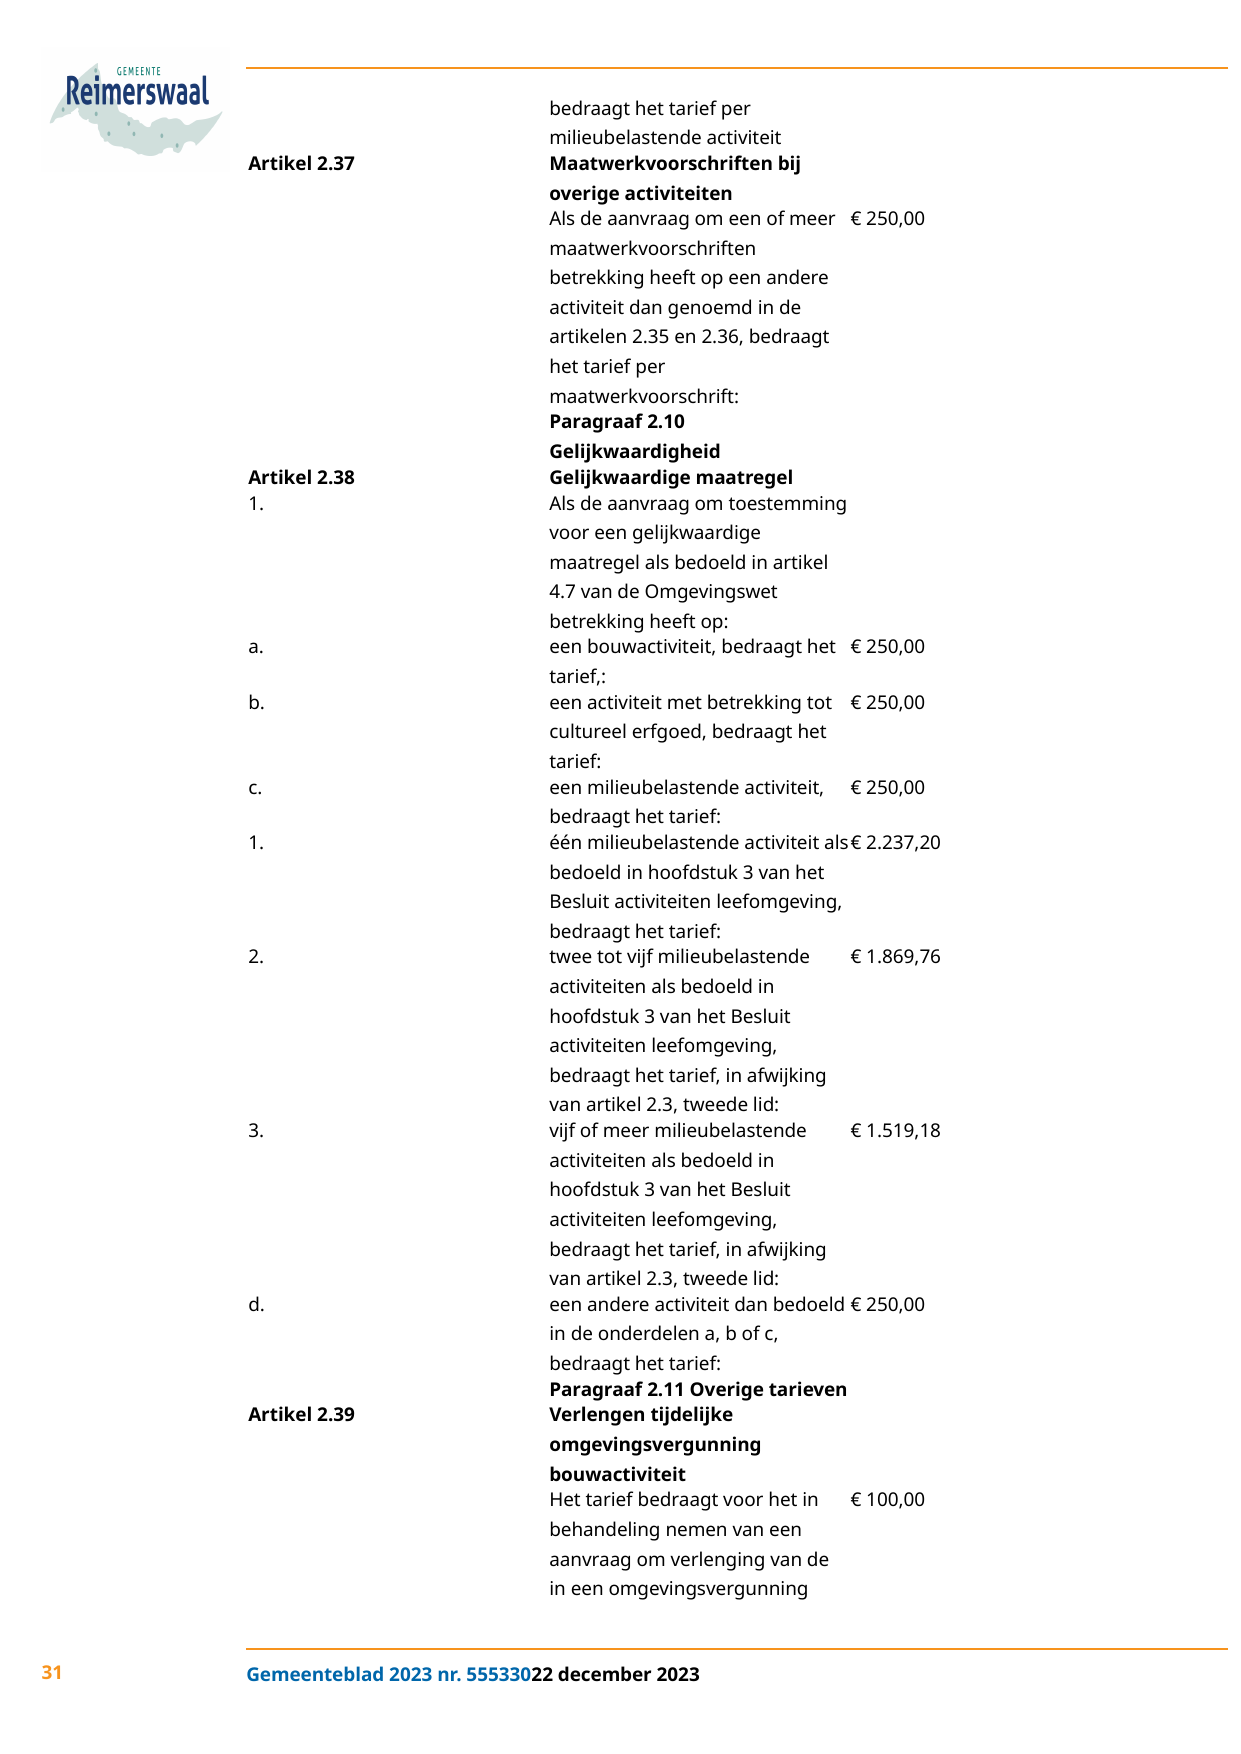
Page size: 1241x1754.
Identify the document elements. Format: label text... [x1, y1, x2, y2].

table_cell [248, 1376, 549, 1402]
table_cell Maatwerkvoorschriften bij overige activiteiten [549, 150, 850, 205]
table_cell a. [248, 634, 549, 689]
table_cell € 250,00 [850, 205, 1152, 409]
table_cell vijf of meer milieubelastende activiteiten als bedoeld in hoofdstuk 3 van het Besluit activiteiten leefomgeving, bedraagt het tarief, in afwijking van artikel 2.3, tweede lid: [549, 1118, 850, 1291]
table_cell twee tot vijf milieubelastende activiteiten als bedoeld in hoofdstuk 3 van het Besluit activiteiten leefomgeving, bedraagt het tarief, in afwijking van artikel 2.3, tweede lid: [549, 944, 850, 1117]
table_cell Het tarief bedraagt voor het in behandeling nemen van een aanvraag om verlenging van de in een omgevingsvergunning [549, 1487, 850, 1601]
table_cell [248, 1487, 549, 1601]
table_cell 2. [248, 944, 549, 1117]
table_cell Gelijkwaardige maatregel [549, 464, 850, 490]
table_cell [850, 490, 1152, 634]
table_cell b. [248, 689, 549, 774]
table_cell [850, 1376, 1152, 1402]
table_cell een activiteit met betrekking tot cultureel erfgoed, bedraagt het tarief: [549, 689, 850, 774]
table_cell € 250,00 [850, 634, 1152, 689]
table_cell Als de aanvraag om een of meer maatwerkvoorschriften betrekking heeft op een andere activiteit dan genoemd in de artikelen 2.35 en 2.36, bedraagt het tarief per maatwerkvoorschrift: [549, 205, 850, 409]
table_cell [850, 464, 1152, 490]
table_cell [248, 409, 549, 464]
table_cell Als de aanvraag om toestemming voor een gelijkwaardige maatregel als bedoeld in artikel 4.7 van de Omgevingswet betrekking heeft op: [549, 490, 850, 634]
table_cell € 2.237,20 [850, 829, 1152, 944]
table_cell een bouwactiviteit, bedraagt het tarief,: [549, 634, 850, 689]
table_cell [850, 95, 1152, 150]
table_cell Artikel 2.37 [248, 150, 549, 205]
table_cell € 250,00 [850, 1291, 1152, 1376]
table_cell € 100,00 [850, 1487, 1152, 1601]
table_cell [248, 95, 549, 150]
table_cell [850, 1402, 1152, 1487]
table_cell één milieubelastende activiteit als bedoeld in hoofdstuk 3 van het Besluit activiteiten leefomgeving, bedraagt het tarief: [549, 829, 850, 944]
table_cell [248, 205, 549, 409]
table_cell d. [248, 1291, 549, 1376]
table_cell € 1.519,18 [850, 1118, 1152, 1291]
table_cell een milieubelastende activiteit, bedraagt het tarief: [549, 774, 850, 829]
table_cell Verlengen tijdelijke omgevingsvergunning bouwactiviteit [549, 1402, 850, 1487]
table_cell € 250,00 [850, 774, 1152, 829]
table_cell Paragraaf 2.10 Gelijkwaardigheid [549, 409, 850, 464]
table_cell 1. [248, 490, 549, 634]
table_cell bedraagt het tarief per milieubelastende activiteit [549, 95, 850, 150]
table_cell 3. [248, 1118, 549, 1291]
table_cell Artikel 2.39 [248, 1402, 549, 1487]
table_cell Artikel 2.38 [248, 464, 549, 490]
table_cell € 1.869,76 [850, 944, 1152, 1117]
table_cell [850, 409, 1152, 464]
table_cell € 250,00 [850, 689, 1152, 774]
table_cell [850, 150, 1152, 205]
table_cell 1. [248, 829, 549, 944]
table_cell een andere activiteit dan bedoeld in de onderdelen a, b of c, bedraagt het tarief: [549, 1291, 850, 1376]
table_cell c. [248, 774, 549, 829]
table_cell Paragraaf 2.11 Overige tarieven [549, 1376, 850, 1402]
picture [41, 47, 231, 172]
